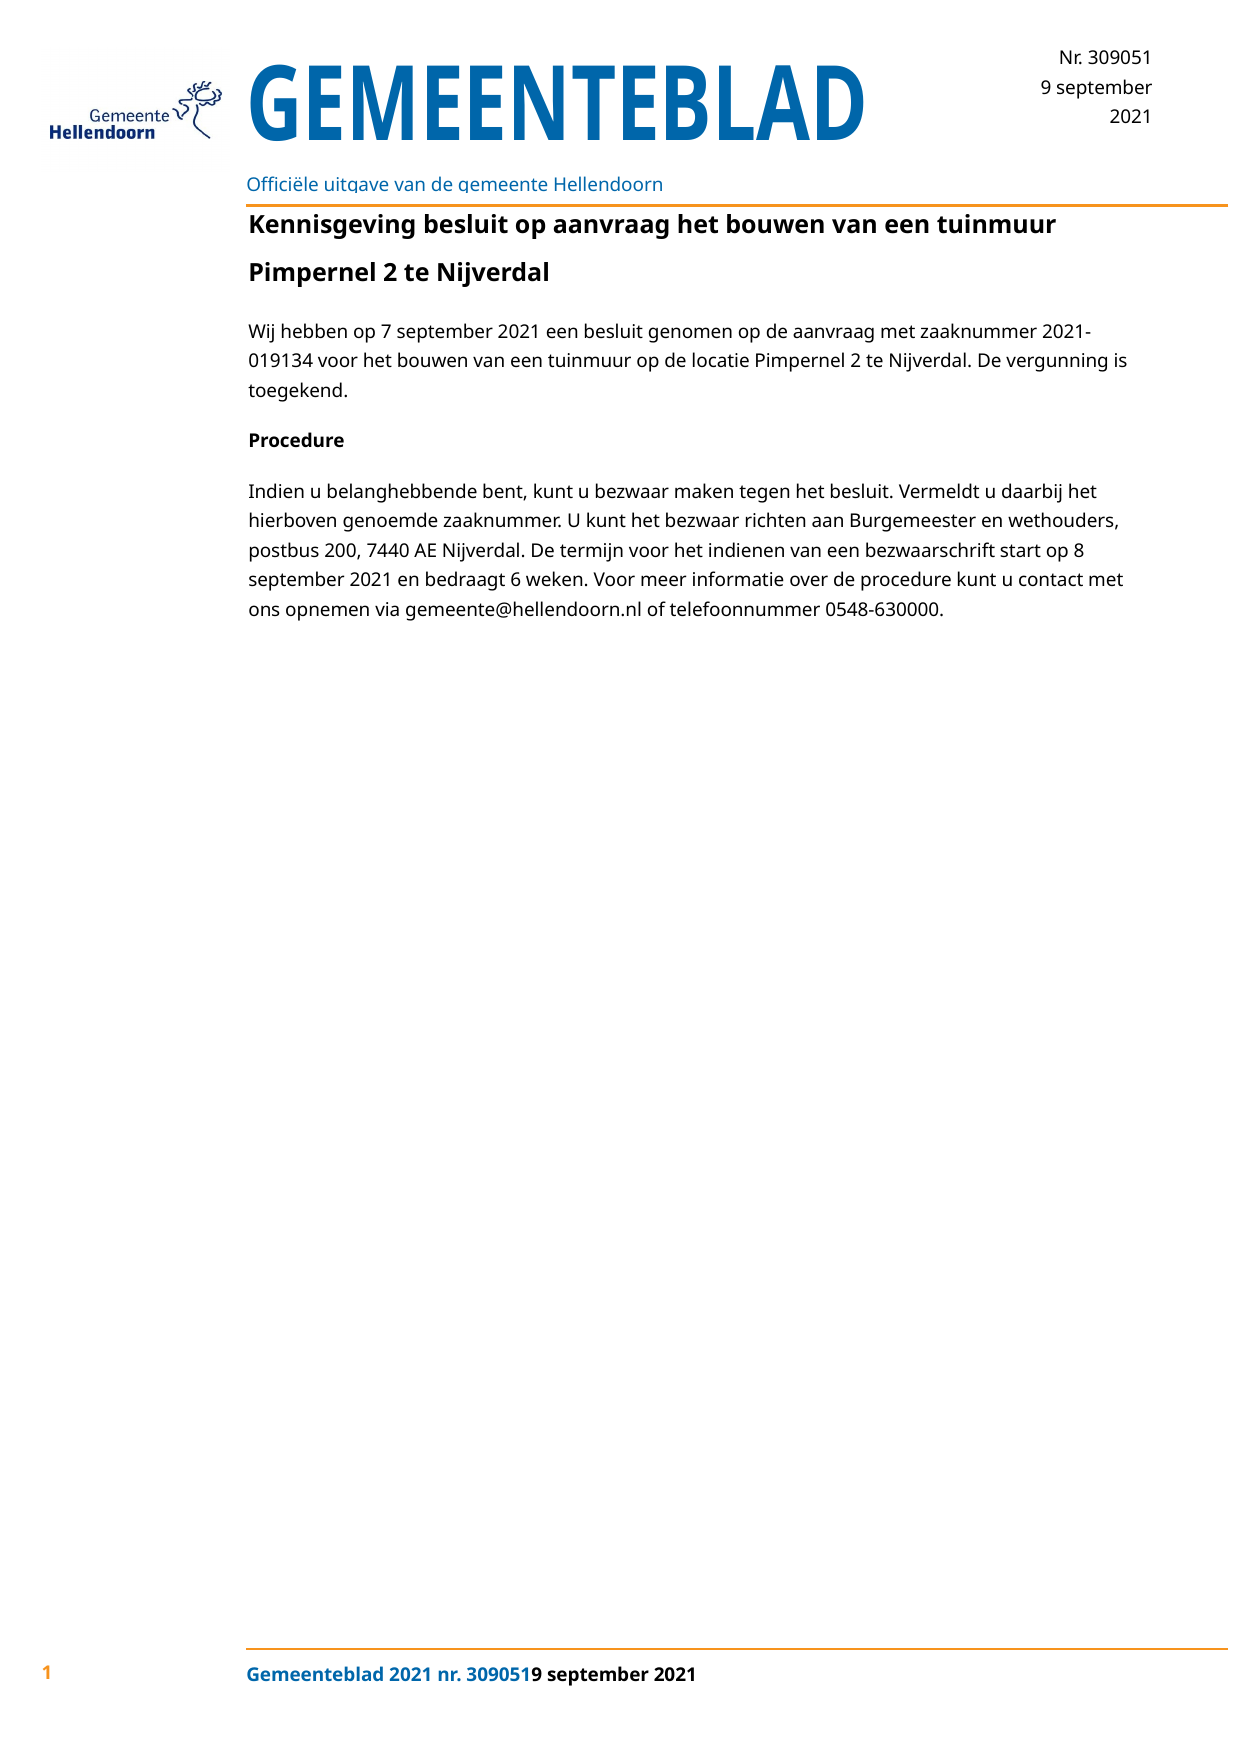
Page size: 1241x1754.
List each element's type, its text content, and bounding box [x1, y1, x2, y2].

text Indien u belanghebbende bent, kunt u bezwaar maken tegen het besluit. Vermeldt u daarbij het hierboven genoemde zaaknummer. U kunt het bezwaar richten aan Burgemeester en wethouders, postbus 200, 7440 AE Nijverdal. De termijn voor het indienen van een bezwaarschrift start op 8 september 2021 en bedraagt 6 weken. Voor meer informatie over de procedure kunt u contact met ons opnemen via gemeente@hellendoorn.nl of telefoonnummer 0548-630000. [248, 478, 1152, 622]
picture [41, 47, 231, 172]
text Wij hebben op 7 september 2021 een besluit genomen op de aanvraag met zaaknummer 2021-019134 voor het bouwen van een tuinmuur op de locatie Pimpernel 2 te Nijverdal. De vergunning is toegekend. [248, 318, 1152, 403]
text Kennisgeving besluit op aanvraag het bouwen van een tuinmuur Pimpernel 2 te Nijverdal [248, 207, 1152, 288]
text Procedure [248, 427, 1152, 453]
